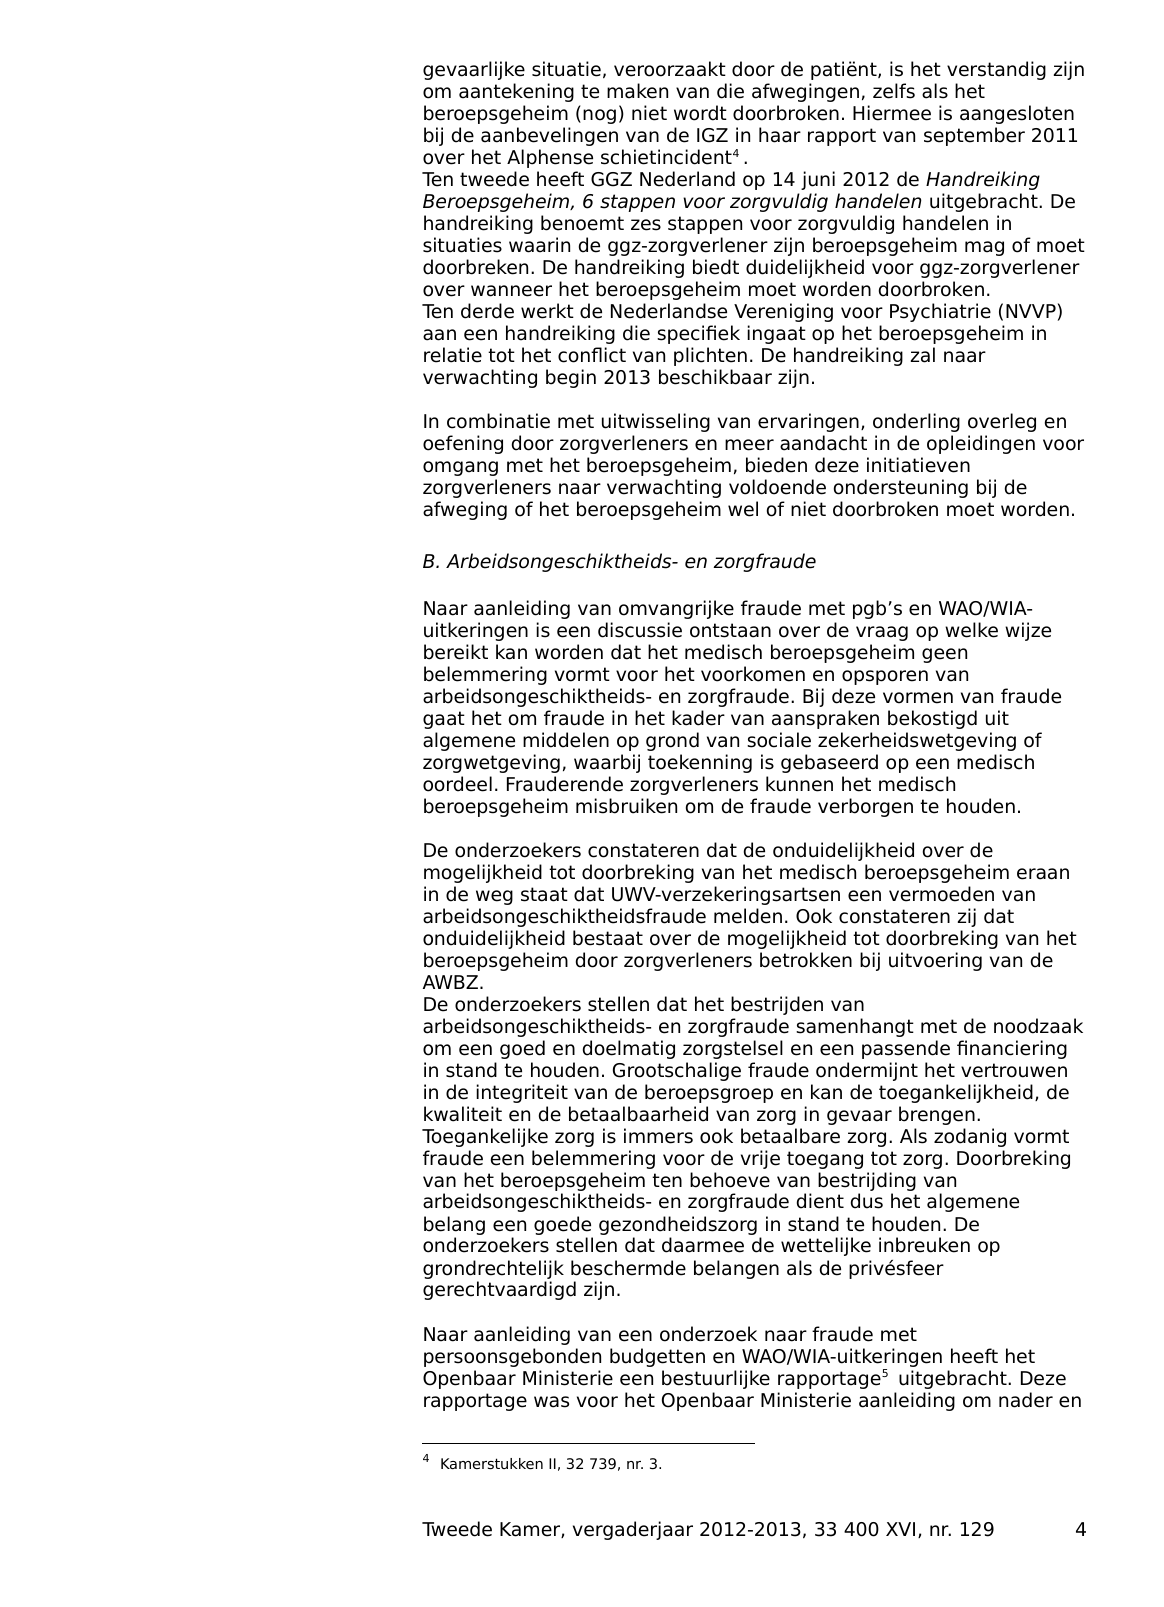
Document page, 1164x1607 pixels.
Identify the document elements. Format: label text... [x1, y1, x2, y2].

text Ten derde werkt de Nederlandse Vereniging voor Psychiatrie (NVVP) aan een handreiking die specifiek ingaat op het beroepsgeheim in relatie tot het conflict van plichten. De handreiking zal naar verwachting begin 2013 beschikbaar zijn. [422, 301, 1087, 389]
text Kamerstukken II, 32 739, nr. 3. [422, 1452, 1087, 1474]
text gevaarlijke situatie, veroorzaakt door de patiënt, is het verstandig zijn om aantekening te maken van die afwegingen, zelfs als het beroepsgeheim (nog) niet wordt doorbroken. Hiermee is aangesloten bij de aanbevelingen van de IGZ in haar rapport van september 2011 over het Alphense schietincident. [422, 59, 1087, 169]
text Ten tweede heeft GGZ Nederland op 14 juni 2012 de Handreiking Beroepsgeheim, 6 stappen voor zorgvuldig handelen uitgebracht. De handreiking benoemt zes stappen voor zorgvuldig handelen in situaties waarin de ggz-zorgverlener zijn beroepsgeheim mag of moet doorbreken. De handreiking biedt duidelijkheid voor ggz-zorgverlener over wanneer het beroepsgeheim moet worden doorbroken. [422, 169, 1087, 301]
text In combinatie met uitwisseling van ervaringen, onderling overleg en oefening door zorgverleners en meer aandacht in de opleidingen voor omgang met het beroepsgeheim, bieden deze initiatieven zorgverleners naar verwachting voldoende ondersteuning bij de afweging of het beroepsgeheim wel of niet doorbroken moet worden. [422, 411, 1087, 521]
text Naar aanleiding van een onderzoek naar fraude met persoonsgebonden budgetten en WAO/WIA-uitkeringen heeft het Openbaar Ministerie een bestuurlijke rapportage uitgebracht. Deze rapportage was voor het Openbaar Ministerie aanleiding om nader en [422, 1323, 1087, 1411]
text De onderzoekers stellen dat het bestrijden van arbeidsongeschiktheids- en zorgfraude samenhangt met de noodzaak om een goed en doelmatig zorgstelsel en een passende financiering in stand te houden. Grootschalige fraude ondermijnt het vertrouwen in de integriteit van de beroepsgroep en kan de toegankelijkheid, de kwaliteit en de betaalbaarheid van zorg in gevaar brengen. Toegankelijke zorg is immers ook betaalbare zorg. Als zodanig vormt fraude een belemmering voor de vrije toegang tot zorg. Doorbreking van het beroepsgeheim ten behoeve van bestrijding van arbeidsongeschiktheids- en zorgfraude dient dus het algemene belang een goede gezondheidszorg in stand te houden. De onderzoekers stellen dat daarmee de wettelijke inbreuken op grondrechtelijk beschermde belangen als de privésfeer gerechtvaardigd zijn. [422, 994, 1087, 1301]
text Naar aanleiding van omvangrijke fraude met pgb’s en WAO/WIA-uitkeringen is een discussie ontstaan over de vraag op welke wijze bereikt kan worden dat het medisch beroepsgeheim geen belemmering vormt voor het voorkomen en opsporen van arbeidsongeschiktheids- en zorgfraude. Bij deze vormen van fraude gaat het om fraude in het kader van aanspraken bekostigd uit algemene middelen op grond van sociale zekerheidswetgeving of zorgwetgeving, waarbij toekenning is gebaseerd op een medisch oordeel. Frauderende zorgverleners kunnen het medisch beroepsgeheim misbruiken om de fraude verborgen te houden. [422, 598, 1087, 818]
text De onderzoekers constateren dat de onduidelijkheid over de mogelijkheid tot doorbreking van het medisch beroepsgeheim eraan in de weg staat dat UWV-verzekeringsartsen een vermoeden van arbeidsongeschiktheidsfraude melden. Ook constateren zij dat onduidelijkheid bestaat over de mogelijkheid tot doorbreking van het beroepsgeheim door zorgverleners betrokken bij uitvoering van de AWBZ. [422, 840, 1087, 994]
subtitle B. Arbeidsongeschiktheids- en zorgfraude [422, 551, 1087, 573]
